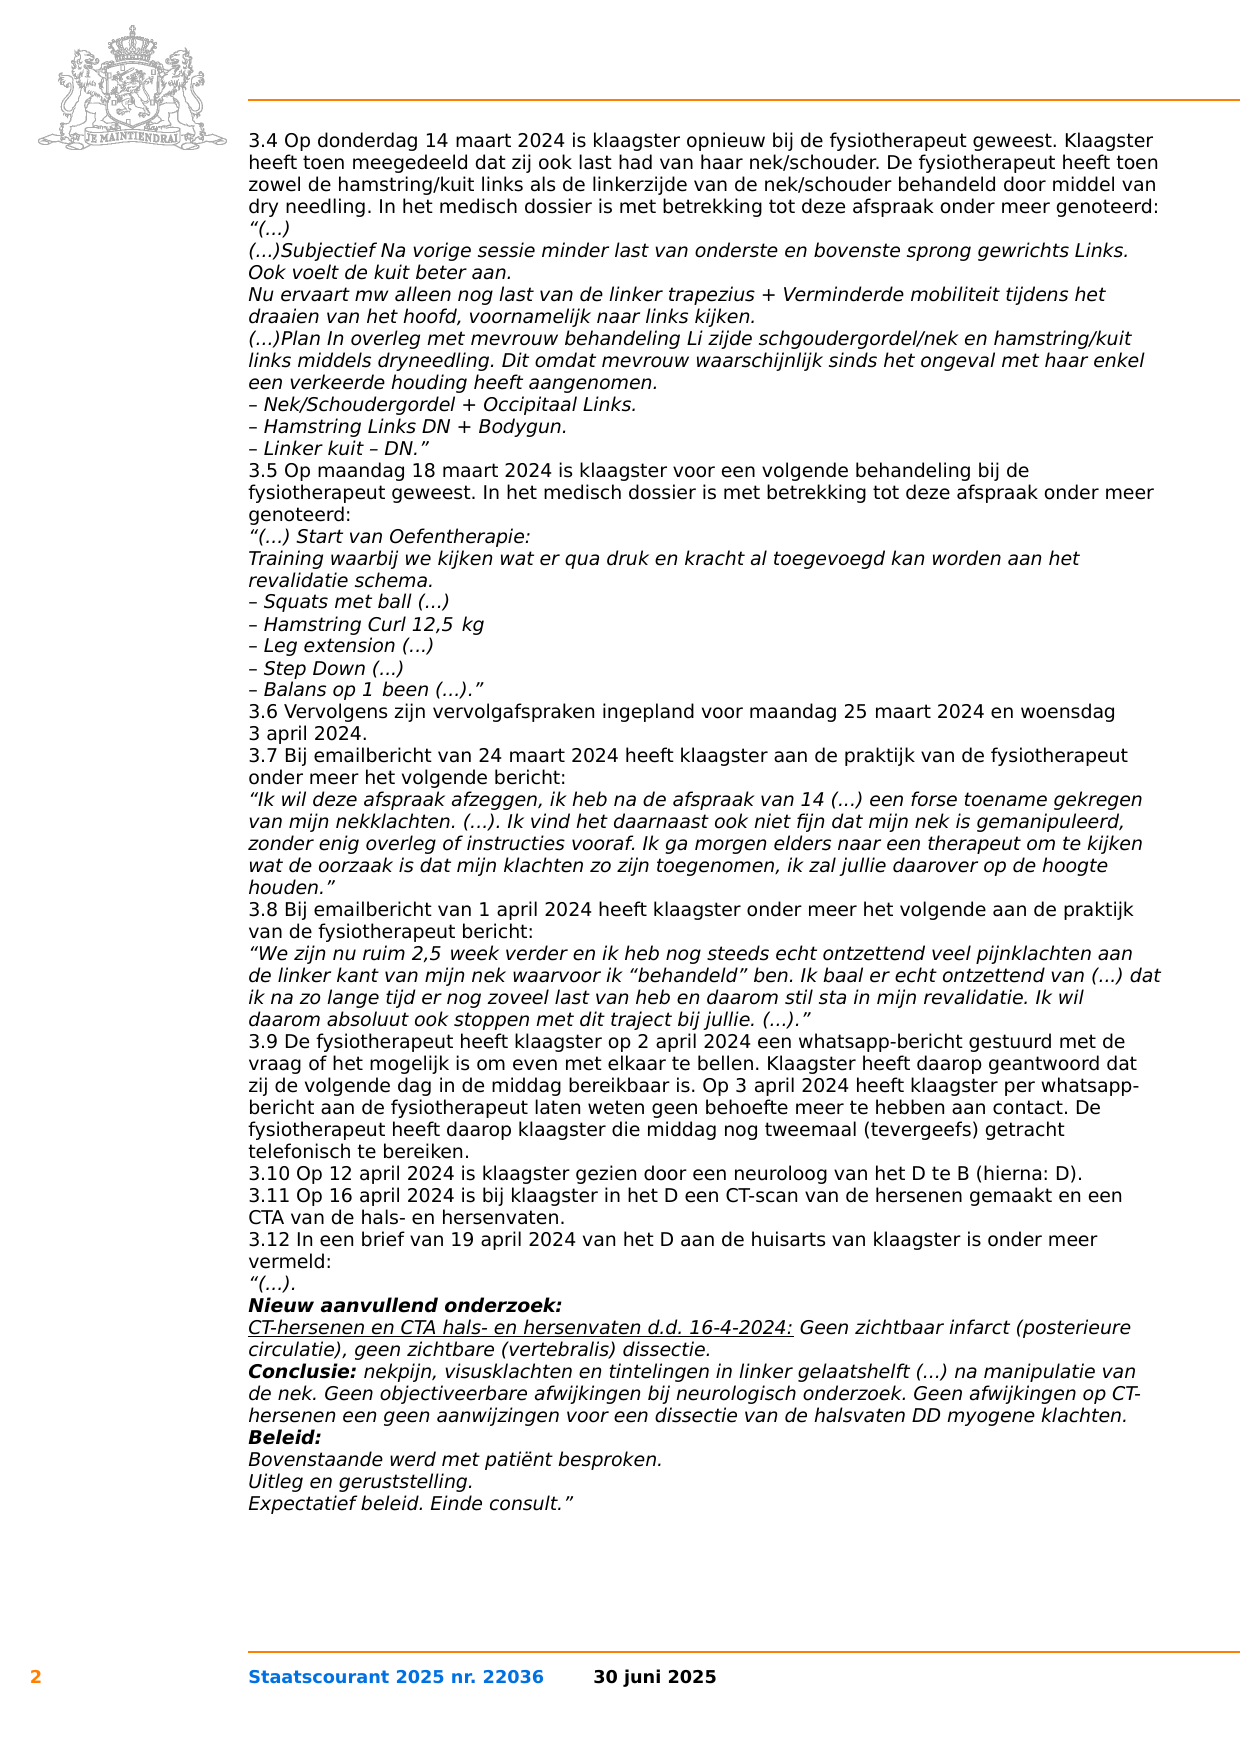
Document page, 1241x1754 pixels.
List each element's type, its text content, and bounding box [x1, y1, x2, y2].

text “(...). [248, 1273, 1163, 1295]
picture [38, 25, 227, 150]
text “(...) Start van Oefentherapie: [248, 526, 1163, 547]
text – Step Down (...) [248, 657, 1163, 679]
text 3.9 De fysiotherapeut heeft klaagster op 2 april 2024 een whatsapp-bericht gestuurd met de vraag of het mogelijk is om even met elkaar te bellen. Klaagster heeft daarop geantwoord dat zij de volgende dag in de middag bereikbaar is. Op 3 april 2024 heeft klaagster per whatsapp-bericht aan de fysiotherapeut laten weten geen behoefte meer te hebben aan contact. De fysiotherapeut heeft daarop klaagster die middag nog tweemaal (tevergeefs) getracht telefonisch te bereiken. [248, 1031, 1163, 1163]
text Expectatief beleid. Einde consult.” [248, 1493, 1163, 1514]
text Uitleg en geruststelling. [248, 1471, 1163, 1493]
text Nieuw aanvullend onderzoek: [248, 1295, 1163, 1317]
text CT-hersenen en CTA hals- en hersenvaten d.d. 16-4-2024: Geen zichtbaar infarct (posterieure circulatie), geen zichtbare (vertebralis) dissectie. [248, 1317, 1163, 1361]
text 3.5 Op maandag 18 maart 2024 is klaagster voor een volgende behandeling bij de fysiotherapeut geweest. In het medisch dossier is met betrekking tot deze afspraak onder meer genoteerd: [248, 459, 1163, 526]
text 3.4 Op donderdag 14 maart 2024 is klaagster opnieuw bij de fysiotherapeut geweest. Klaagster heeft toen meegedeeld dat zij ook last had van haar nek/schouder. De fysiotherapeut heeft toen zowel de hamstring/kuit links als de linkerzijde van de nek/schouder behandeld door middel van dry needling. In het medisch dossier is met betrekking tot deze afspraak onder meer genoteerd: [248, 130, 1163, 218]
text – Nek/Schoudergordel + Occipitaal Links. [248, 394, 1163, 416]
text 3.6 Vervolgens zijn vervolgafspraken ingepland voor maandag 25 maart 2024 en woensdag 3 april 2024. [248, 701, 1163, 745]
text 3.8 Bij emailbericht van 1 april 2024 heeft klaagster onder meer het volgende aan de praktijk van de fysiotherapeut bericht: [248, 899, 1163, 943]
text – Leg extension (...) [248, 635, 1163, 657]
text Beleid: [248, 1427, 1163, 1449]
text “Ik wil deze afspraak afzeggen, ik heb na de afspraak van 14 (...) een forse toename gekregen van mijn nekklachten. (...). Ik vind het daarnaast ook niet fijn dat mijn nek is gemanipuleerd, zonder enig overleg of instructies vooraf. Ik ga morgen elders naar een therapeut om te kijken wat de oorzaak is dat mijn klachten zo zijn toegenomen, ik zal jullie daarover op de hoogte houden.” [248, 789, 1163, 899]
text Conclusie: nekpijn, visusklachten en tintelingen in linker gelaatshelft (...) na manipulatie van de nek. Geen objectiveerbare afwijkingen bij neurologisch onderzoek. Geen afwijkingen op CT-hersenen een geen aanwijzingen voor een dissectie van de halsvaten DD myogene klachten. [248, 1361, 1163, 1427]
text 3.12 In een brief van 19 april 2024 van het D aan de huisarts van klaagster is onder meer vermeld: [248, 1229, 1163, 1273]
text 3.7 Bij emailbericht van 24 maart 2024 heeft klaagster aan de praktijk van de fysiotherapeut onder meer het volgende bericht: [248, 745, 1163, 789]
text “(...) [248, 218, 1163, 240]
text – Linker kuit – DN.” [248, 438, 1163, 459]
text – Balans op 1 been (...).” [248, 679, 1163, 701]
text – Hamstring Curl 12,5 kg [248, 613, 1163, 635]
text Nu ervaart mw alleen nog last van de linker trapezius + Verminderde mobiliteit tijdens het draaien van het hoofd, voornamelijk naar links kijken. [248, 284, 1163, 328]
text (...)Subjectief Na vorige sessie minder last van onderste en bovenste sprong gewrichts Links. Ook voelt de kuit beter aan. [248, 240, 1163, 284]
text Training waarbij we kijken wat er qua druk en kracht al toegevoegd kan worden aan het revalidatie schema. [248, 547, 1163, 591]
text 3.11 Op 16 april 2024 is bij klaagster in het D een CT-scan van de hersenen gemaakt en een CTA van de hals- en hersenvaten. [248, 1185, 1163, 1229]
text (...)Plan In overleg met mevrouw behandeling Li zijde schgoudergordel/nek en hamstring/kuit links middels dryneedling. Dit omdat mevrouw waarschijnlijk sinds het ongeval met haar enkel een verkeerde houding heeft aangenomen. [248, 328, 1163, 394]
text 3.10 Op 12 april 2024 is klaagster gezien door een neuroloog van het D te B (hierna: D). [248, 1163, 1163, 1185]
text – Squats met ball (...) [248, 591, 1163, 613]
text “We zijn nu ruim 2,5 week verder en ik heb nog steeds echt ontzettend veel pijnklachten aan de linker kant van mijn nek waarvoor ik “behandeld” ben. Ik baal er echt ontzettend van (...) dat ik na zo lange tijd er nog zoveel last van heb en daarom stil sta in mijn revalidatie. Ik wil daarom absoluut ook stoppen met dit traject bij jullie. (...).” [248, 943, 1163, 1031]
text – Hamstring Links DN + Bodygun. [248, 416, 1163, 438]
text Bovenstaande werd met patiënt besproken. [248, 1449, 1163, 1471]
